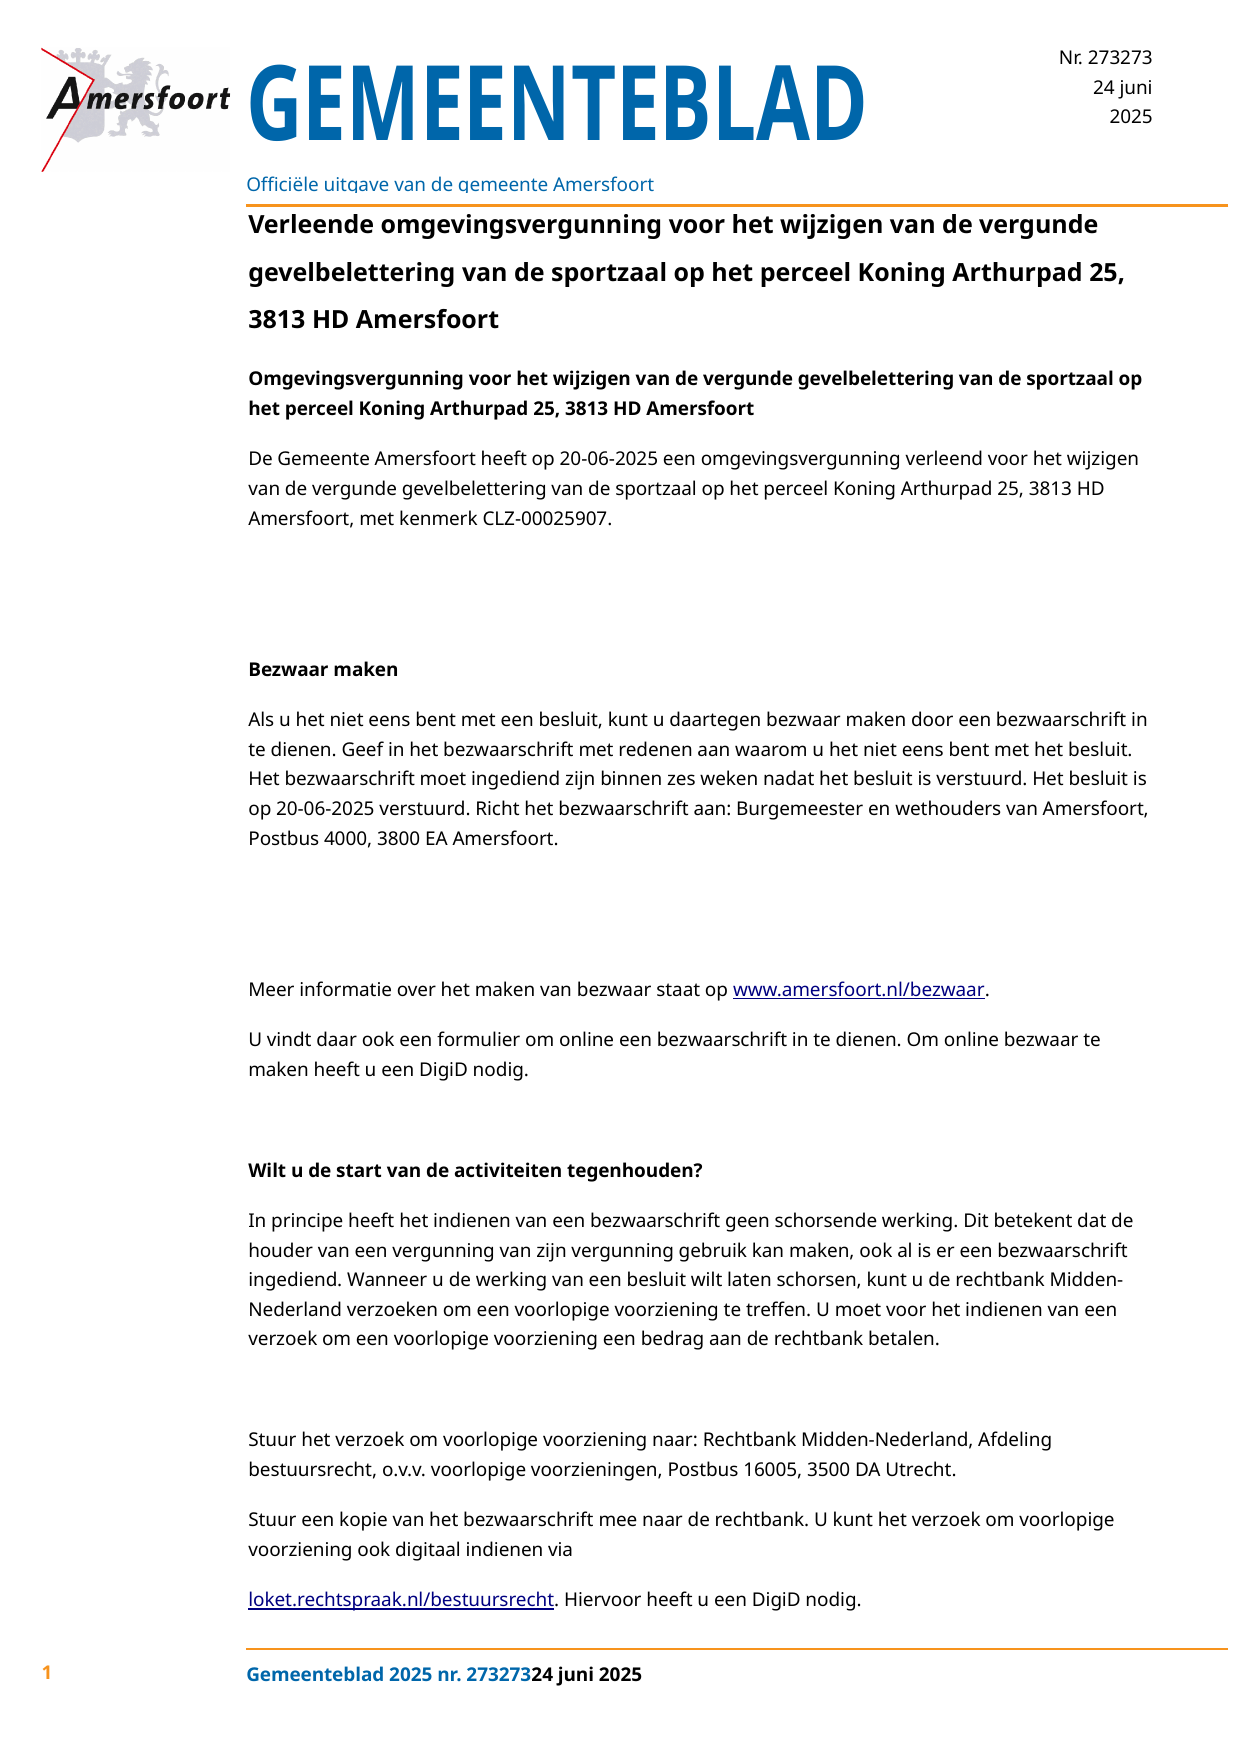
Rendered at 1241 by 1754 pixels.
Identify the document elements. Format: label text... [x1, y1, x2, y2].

text U vindt daar ook een formulier om online een bezwaarschrift in te dienen. Om online bezwaar te maken heeft u een DigiD nodig. [248, 1026, 1152, 1082]
text Meer informatie over het maken van bezwaar staat op www.amersfoort.nl/bezwaar. [248, 976, 1152, 1002]
text De Gemeente Amersfoort heeft op 20-06-2025 een omgevingsvergunning verleend voor het wijzigen van de vergunde gevelbelettering van de sportzaal op het perceel Koning Arthurpad 25, 3813 HD Amersfoort, met kenmerk CLZ-00025907. [248, 446, 1152, 530]
text In principe heeft het indienen van een bezwaarschrift geen schorsende werking. Dit betekent dat de houder van een vergunning van zijn vergunning gebruik kan maken, ook al is er een bezwaarschrift ingediend. Wanneer u de werking van een besluit wilt laten schorsen, kunt u de rechtbank Midden-Nederland verzoeken om een voorlopige voorziening te treffen. U moet voor het indienen van een verzoek om een voorlopige voorziening een bedrag aan de rechtbank betalen. [248, 1207, 1152, 1351]
text Verleende omgevingsvergunning voor het wijzigen van de vergunde gevelbelettering van de sportzaal op het perceel Koning Arthurpad 25, 3813 HD Amersfoort [248, 207, 1152, 336]
text loket.rechtspraak.nl/bestuursrecht. Hiervoor heeft u een DigiD nodig. [248, 1586, 1152, 1612]
text Bezwaar maken [248, 656, 1152, 682]
text Stuur het verzoek om voorlopige voorziening naar: Rechtbank Midden-Nederland, Afdeling bestuursrecht, o.v.v. voorlopige voorzieningen, Postbus 16005, 3500 DA Utrecht. [248, 1426, 1152, 1482]
text Omgevingsvergunning voor het wijzigen van de vergunde gevelbelettering van de sportzaal op het perceel Koning Arthurpad 25, 3813 HD Amersfoort [248, 366, 1152, 421]
text Stuur een kopie van het bezwaarschrift mee naar de rechtbank. U kunt het verzoek om voorlopige voorziening ook digitaal indienen via [248, 1506, 1152, 1562]
picture [41, 47, 231, 172]
text Wilt u de start van de activiteiten tegenhouden? [248, 1157, 1152, 1182]
text Als u het niet eens bent met een besluit, kunt u daartegen bezwaar maken door een bezwaarschrift in te dienen. Geef in het bezwaarschrift met redenen aan waarom u het niet eens bent met het besluit. Het bezwaarschrift moet ingediend zijn binnen zes weken nadat het besluit is verstuurd. Het besluit is op 20-06-2025 verstuurd. Richt het bezwaarschrift aan: Burgemeester en wethouders van Amersfoort, Postbus 4000, 3800 EA Amersfoort. [248, 706, 1152, 850]
